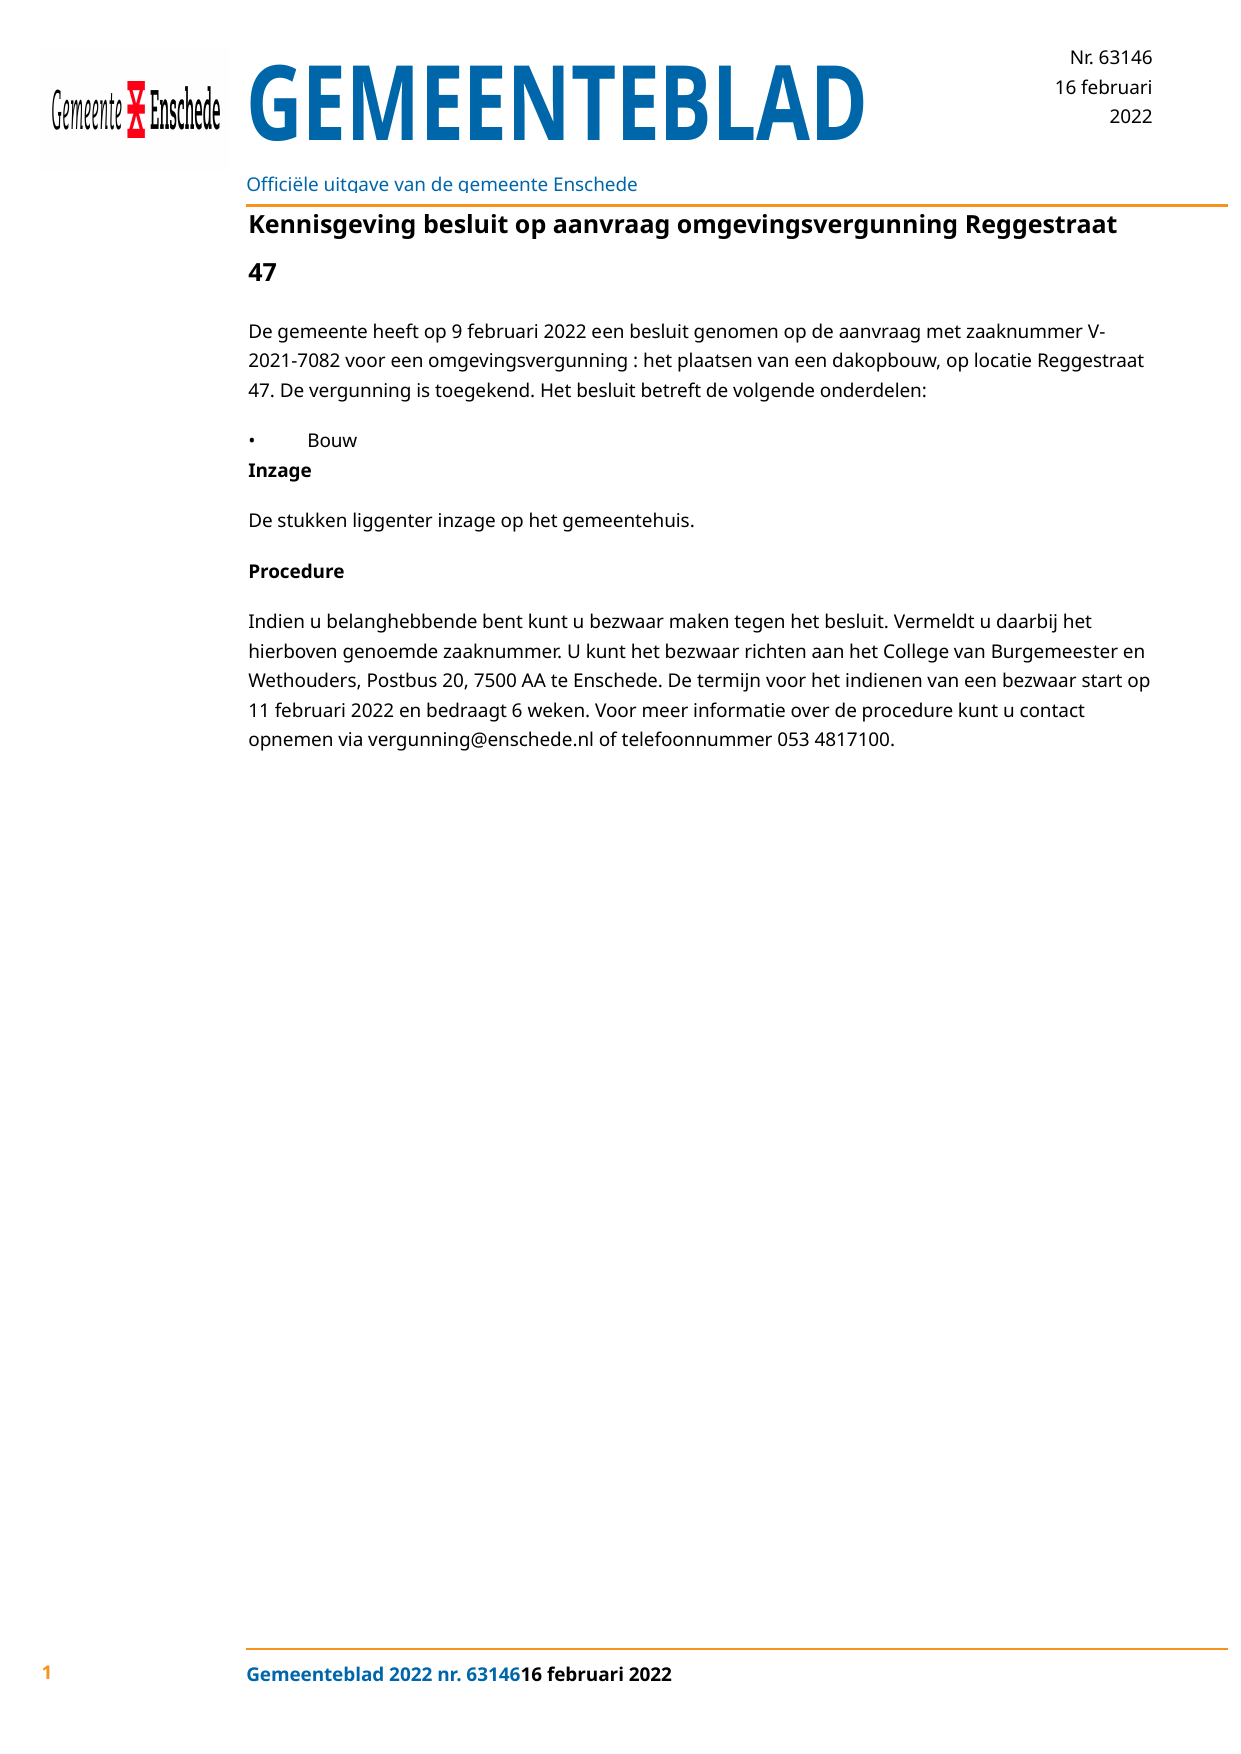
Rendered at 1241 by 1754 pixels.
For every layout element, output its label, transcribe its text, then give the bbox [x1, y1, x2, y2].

text Procedure [248, 558, 1152, 584]
list Bouw [248, 427, 1152, 453]
picture [41, 47, 231, 172]
text Inzage [248, 457, 1152, 483]
text Kennisgeving besluit op aanvraag omgevingsvergunning Reggestraat 47 [248, 207, 1152, 288]
text Indien u belanghebbende bent kunt u bezwaar maken tegen het besluit. Vermeldt u daarbij het hierboven genoemde zaaknummer. U kunt het bezwaar richten aan het College van Burgemees­ter en Wethouders, Postbus 20, 7500 AA te Enschede. De termijn voor het indienen van een bezwaar start op 11 februari 2022 en bedraagt 6 weken. Voor meer informatie over de procedure kunt u contact opnemen via vergunning@enschede.nl of telefoonnummer 053 4817100. [248, 608, 1152, 752]
text De gemeente heeft op 9 februari 2022 een besluit genomen op de aanvraag met zaaknummer V-2021-7082 voor een omgevingsvergunning : het plaatsen van een dakopbouw, op locatie Reggestraat 47. De vergunning is toegekend. Het besluit betreft de volgende onderdelen: [248, 318, 1152, 403]
text De stukken liggenter inzage op het gemeentehuis. [248, 507, 1152, 533]
